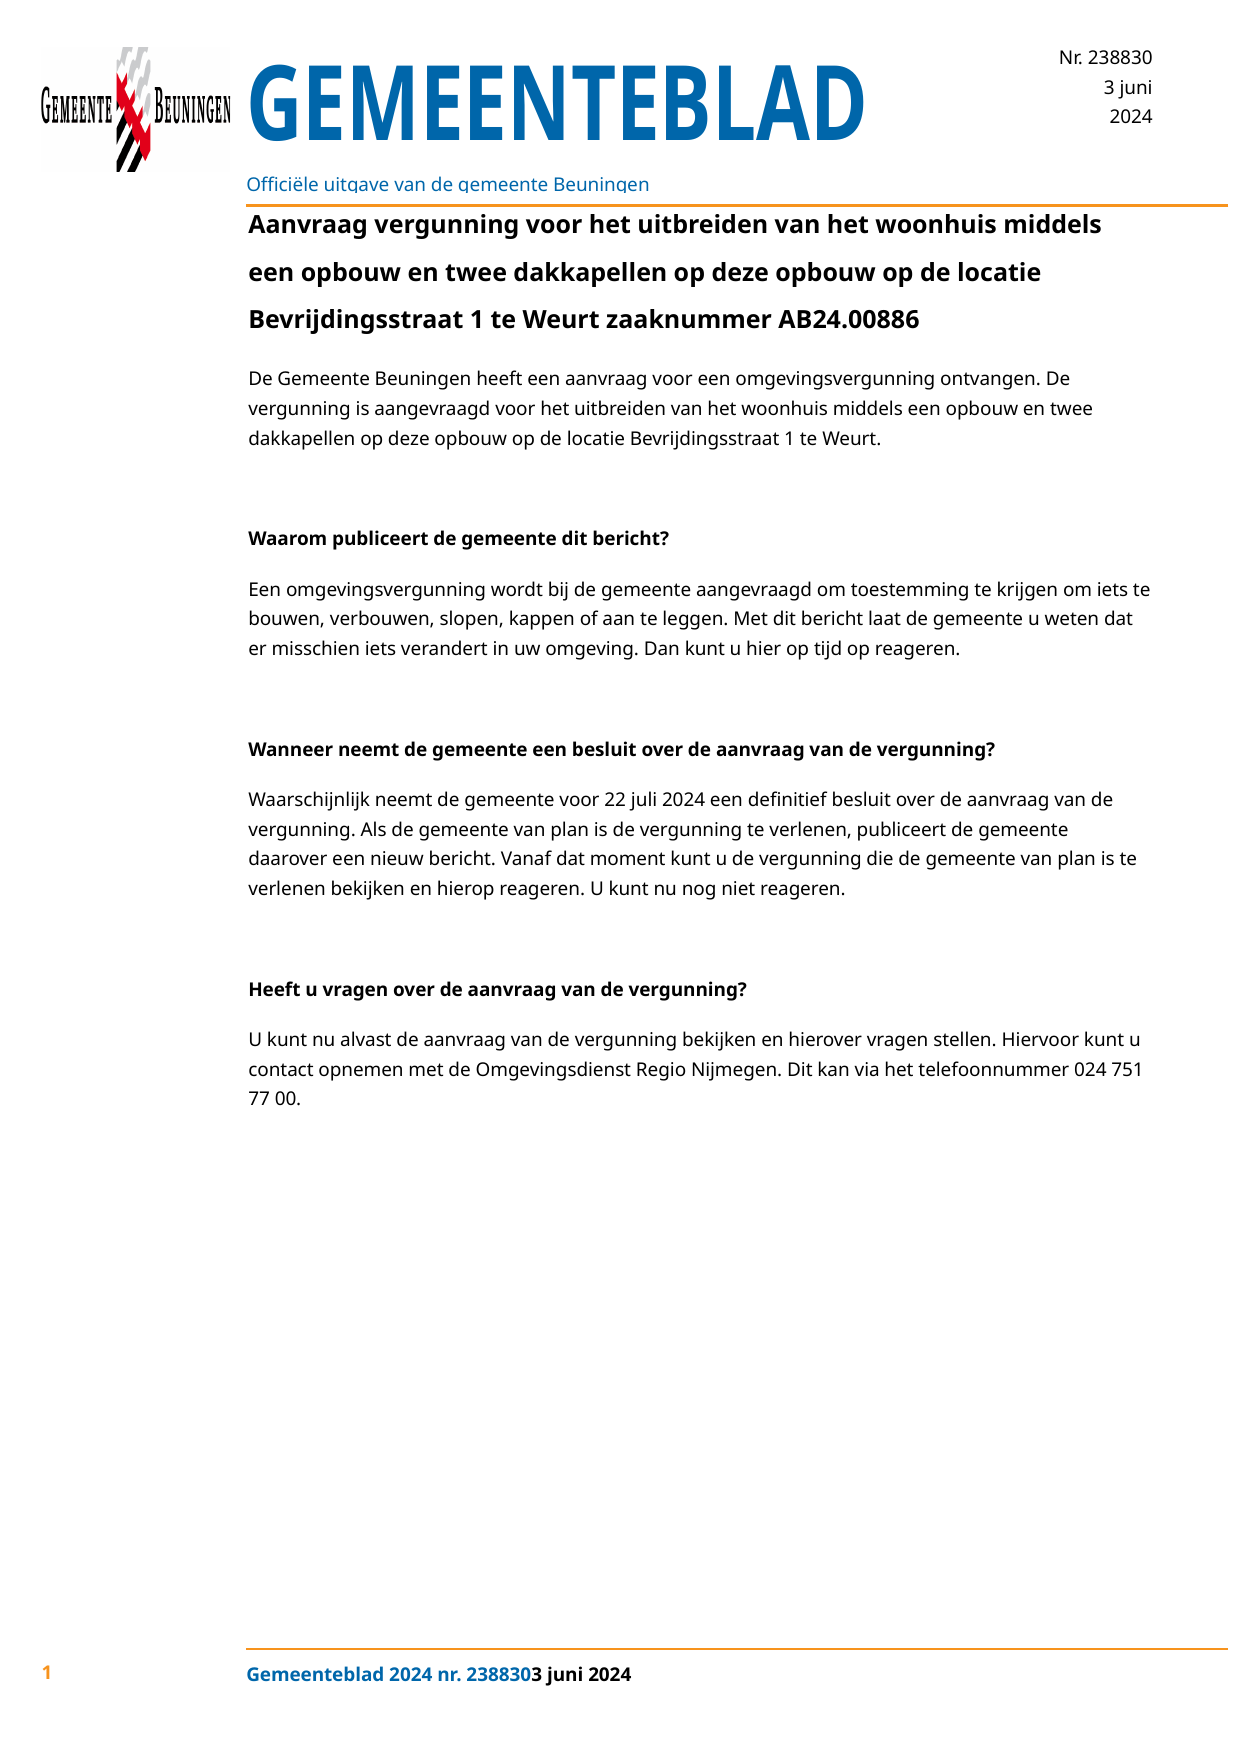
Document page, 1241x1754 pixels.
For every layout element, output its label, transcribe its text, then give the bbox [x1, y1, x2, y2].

text U kunt nu alvast de aanvraag van de vergunning bekijken en hierover vragen stellen. Hiervoor kunt u contact opnemen met de Omgevingsdienst Regio Nijmegen. Dit kan via het telefoonnummer 024 751 77 00. [248, 1026, 1152, 1111]
text Waarschijnlijk neemt de gemeente voor 22 juli 2024 een definitief besluit over de aanvraag van de vergunning. Als de gemeente van plan is de vergunning te verlenen, publiceert de gemeente daarover een nieuw bericht. Vanaf dat moment kunt u de vergunning die de gemeente van plan is te verlenen bekijken en hierop reageren. U kunt nu nog niet reageren. [248, 786, 1152, 901]
text De Gemeente Beuningen heeft een aanvraag voor een omgevingsvergunning ontvangen. De vergunning is aangevraagd voor het uitbreiden van het woonhuis middels een opbouw en twee dakkapellen op deze opbouw op de locatie Bevrijdingsstraat 1 te Weurt. [248, 366, 1152, 450]
text Een omgevingsvergunning wordt bij de gemeente aangevraagd om toestemming te krijgen om iets te bouwen, verbouwen, slopen, kappen of aan te leggen. Met dit bericht laat de gemeente u weten dat er misschien iets verandert in uw omgeving. Dan kunt u hier op tijd op reageren. [248, 576, 1152, 661]
text Wanneer neemt de gemeente een besluit over de aanvraag van de vergunning? [248, 736, 1152, 762]
text Waarom publiceert de gemeente dit bericht? [248, 526, 1152, 551]
picture [41, 47, 231, 172]
text Aanvraag vergunning voor het uitbreiden van het woonhuis middels een opbouw en twee dakkapellen op deze opbouw op de locatie Bevrijdingsstraat 1 te Weurt zaaknummer AB24.00886 [248, 207, 1152, 336]
text Heeft u vragen over de aanvraag van de vergunning? [248, 976, 1152, 1002]
